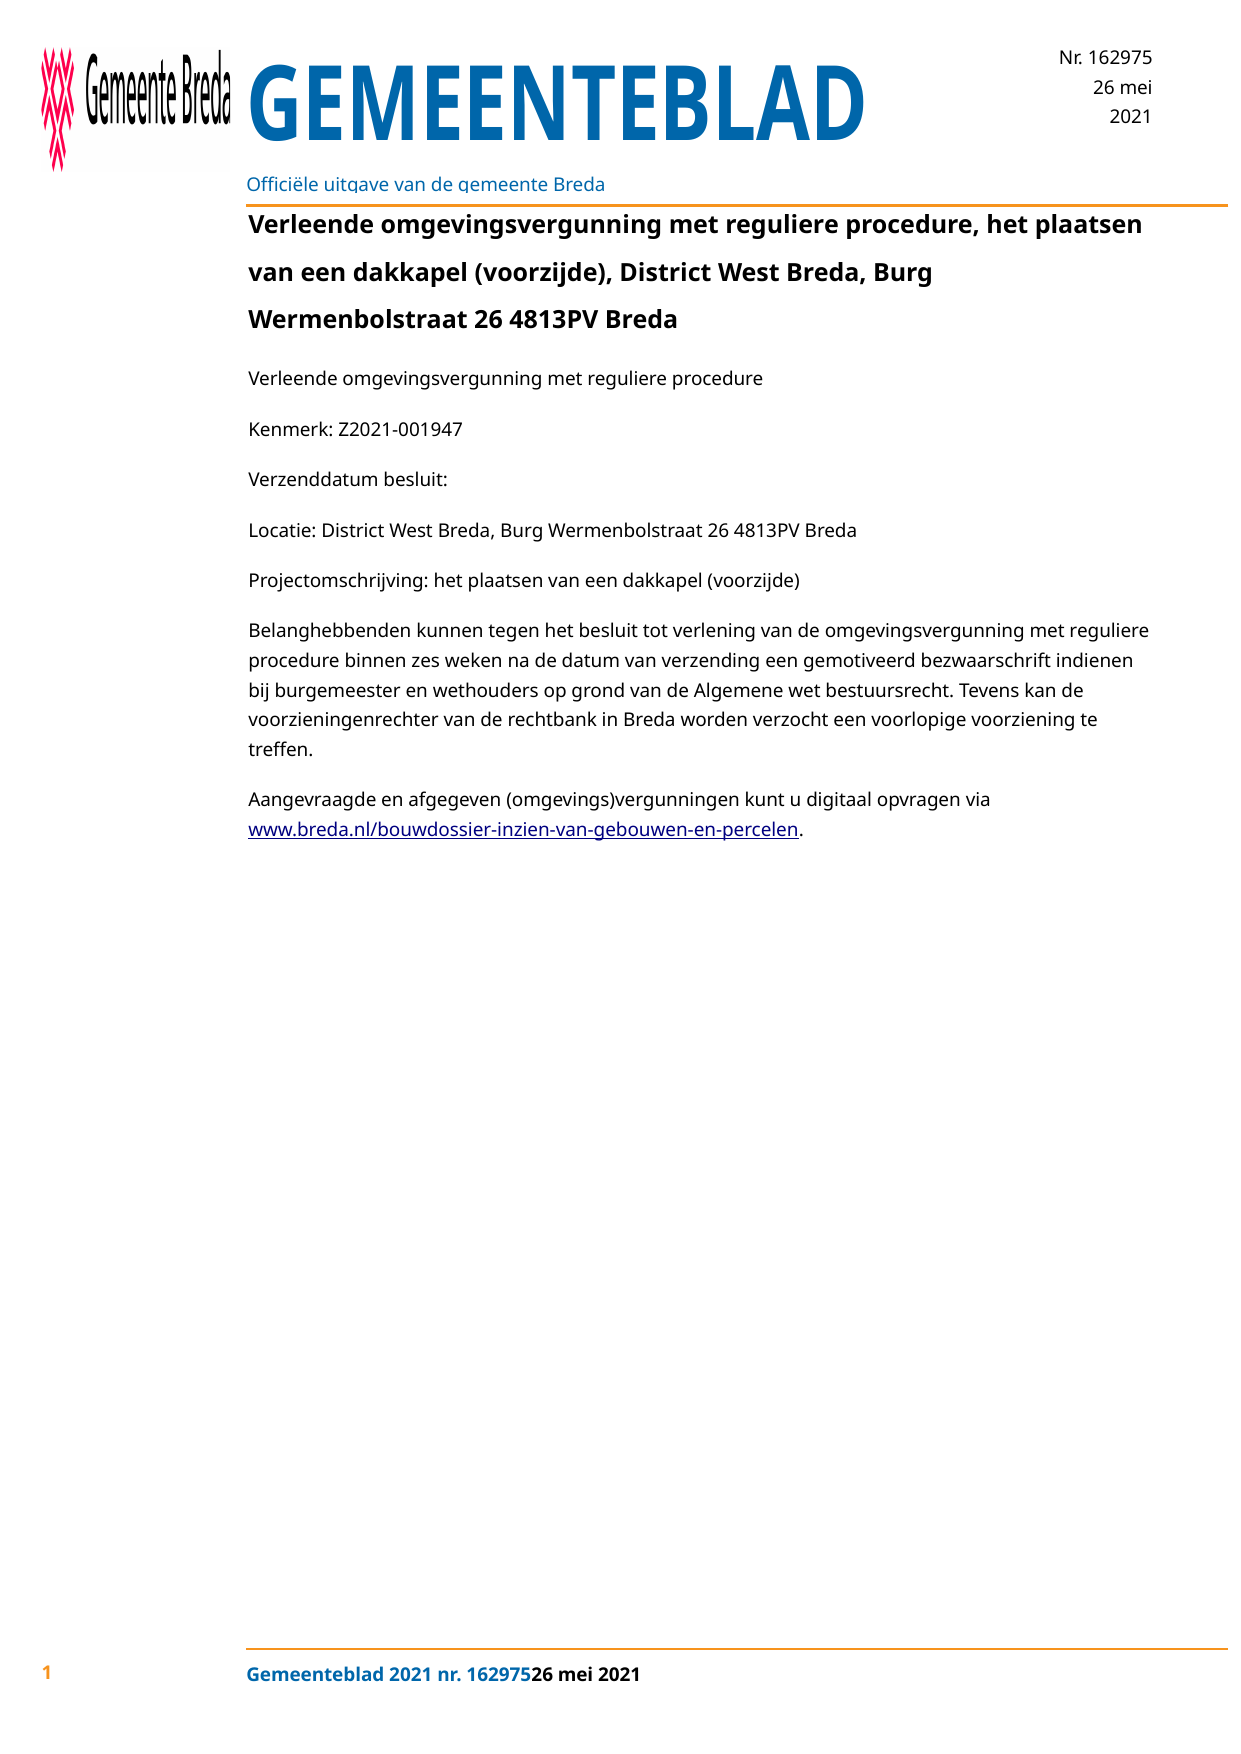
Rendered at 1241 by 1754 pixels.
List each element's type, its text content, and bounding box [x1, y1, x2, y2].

text Kenmerk: Z2021-001947 [248, 416, 1152, 442]
text Verleende omgevingsvergunning met reguliere procedure, het plaatsen van een dakkapel (voorzijde), District West Breda, Burg Wermenbolstraat 26 4813PV Breda [248, 207, 1152, 336]
text Projectomschrijving: het plaatsen van een dakkapel (voorzijde) [248, 567, 1152, 593]
picture [41, 47, 231, 172]
text Verleende omgevingsvergunning met reguliere procedure [248, 366, 1152, 391]
text Verzenddatum besluit: [248, 466, 1152, 492]
text Belanghebbenden kunnen tegen het besluit tot verlening van de omgevingsvergunning met reguliere procedure binnen zes weken na de datum van verzending een gemotiveerd bezwaarschrift indienen bij burgemeester en wethouders op grond van de Algemene wet bestuursrecht. Tevens kan de voorzieningenrechter van de rechtbank in Breda worden verzocht een voorlopige voorziening te treffen. [248, 618, 1152, 762]
text Aangevraagde en afgegeven (omgevings)vergunningen kunt u digitaal opvragen via www.breda.nl/bouwdossier-inzien-van-gebouwen-en-percelen. [248, 786, 1152, 842]
text Locatie: District West Breda, Burg Wermenbolstraat 26 4813PV Breda [248, 517, 1152, 542]
